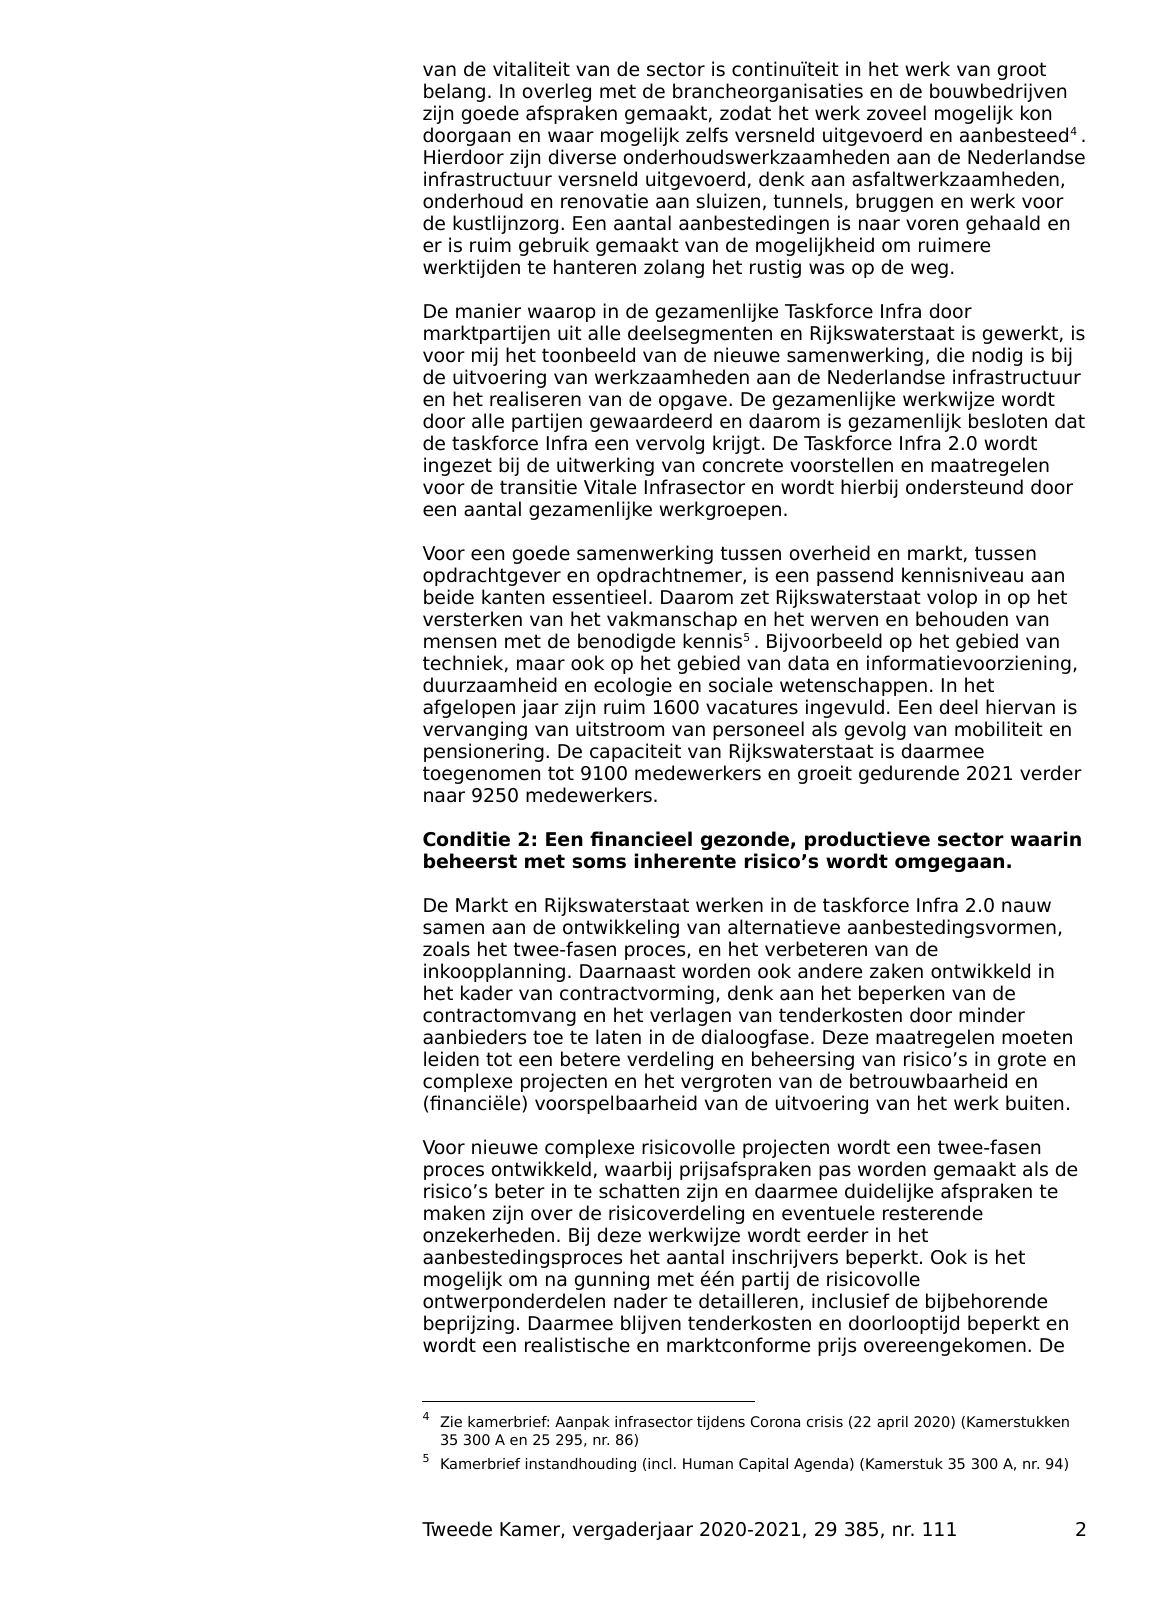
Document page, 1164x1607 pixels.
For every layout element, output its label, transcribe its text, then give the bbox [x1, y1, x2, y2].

text Kamerbrief instandhouding (incl. Human Capital Agenda) (Kamerstuk 35 300 A, nr. 94) [422, 1452, 1087, 1474]
text Conditie 2: Een financieel gezonde, productieve sector waarin beheerst met soms inherente risico’s wordt omgegaan. [422, 829, 1087, 873]
text Voor een goede samenwerking tussen overheid en markt, tussen opdrachtgever en opdrachtnemer, is een passend kennisniveau aan beide kanten essentieel. Daarom zet Rijkswaterstaat volop in op het versterken van het vakmanschap en het werven en behouden van mensen met de benodigde kennis. Bijvoorbeeld op het gebied van techniek, maar ook op het gebied van data en informatievoorziening, duurzaamheid en ecologie en sociale wetenschappen. In het afgelopen jaar zijn ruim 1600 vacatures ingevuld. Een deel hiervan is vervanging van uitstroom van personeel als gevolg van mobiliteit en pensionering. De capaciteit van Rijkswaterstaat is daarmee toegenomen tot 9100 medewerkers en groeit gedurende 2021 verder naar 9250 medewerkers. [422, 543, 1087, 807]
text Zie kamerbrief: Aanpak infrasector tijdens Corona crisis (22 april 2020) (Kamerstukken 35 300 A en 25 295, nr. 86) [422, 1410, 1087, 1449]
text Voor nieuwe complexe risicovolle projecten wordt een twee-fasen proces ontwikkeld, waarbij prijsafspraken pas worden gemaakt als de risico’s beter in te schatten zijn en daarmee duidelijke afspraken te maken zijn over de risicoverdeling en eventuele resterende onzekerheden. Bij deze werkwijze wordt eerder in het aanbestedingsproces het aantal inschrijvers beperkt. Ook is het mogelijk om na gunning met één partij de risicovolle ontwerponderdelen nader te detailleren, inclusief de bijbehorende beprijzing. Daarmee blijven tenderkosten en doorlooptijd beperkt en wordt een realistische en marktconforme prijs overeengekomen. De [422, 1137, 1087, 1357]
text De manier waarop in de gezamenlijke Taskforce Infra door marktpartijen uit alle deelsegmenten en Rijkswaterstaat is gewerkt, is voor mij het toonbeeld van de nieuwe samenwerking, die nodig is bij de uitvoering van werkzaamheden aan de Nederlandse infrastructuur en het realiseren van de opgave. De gezamenlijke werkwijze wordt door alle partijen gewaardeerd en daarom is gezamenlijk besloten dat de taskforce Infra een vervolg krijgt. De Taskforce Infra 2.0 wordt ingezet bij de uitwerking van concrete voorstellen en maatregelen voor de transitie Vitale Infrasector en wordt hierbij ondersteund door een aantal gezamenlijke werkgroepen. [422, 301, 1087, 521]
text van de vitaliteit van de sector is continuïteit in het werk van groot belang. In overleg met de brancheorganisaties en de bouwbedrijven zijn goede afspraken gemaakt, zodat het werk zoveel mogelijk kon doorgaan en waar mogelijk zelfs versneld uitgevoerd en aanbesteed. Hierdoor zijn diverse onderhoudswerkzaamheden aan de Nederlandse infrastructuur versneld uitgevoerd, denk aan asfaltwerkzaamheden, onderhoud en renovatie aan sluizen, tunnels, bruggen en werk voor de kustlijnzorg. Een aantal aanbestedingen is naar voren gehaald en er is ruim gebruik gemaakt van de mogelijkheid om ruimere werktijden te hanteren zolang het rustig was op de weg. [422, 59, 1087, 279]
text De Markt en Rijkswaterstaat werken in de taskforce Infra 2.0 nauw samen aan de ontwikkeling van alternatieve aanbestedingsvormen, zoals het twee-fasen proces, en het verbeteren van de inkoopplanning. Daarnaast worden ook andere zaken ontwikkeld in het kader van contractvorming, denk aan het beperken van de contractomvang en het verlagen van tenderkosten door minder aanbieders toe te laten in de dialoogfase. Deze maatregelen moeten leiden tot een betere verdeling en beheersing van risico’s in grote en complexe projecten en het vergroten van de betrouwbaarheid en (financiële) voorspelbaarheid van de uitvoering van het werk buiten. [422, 895, 1087, 1115]
